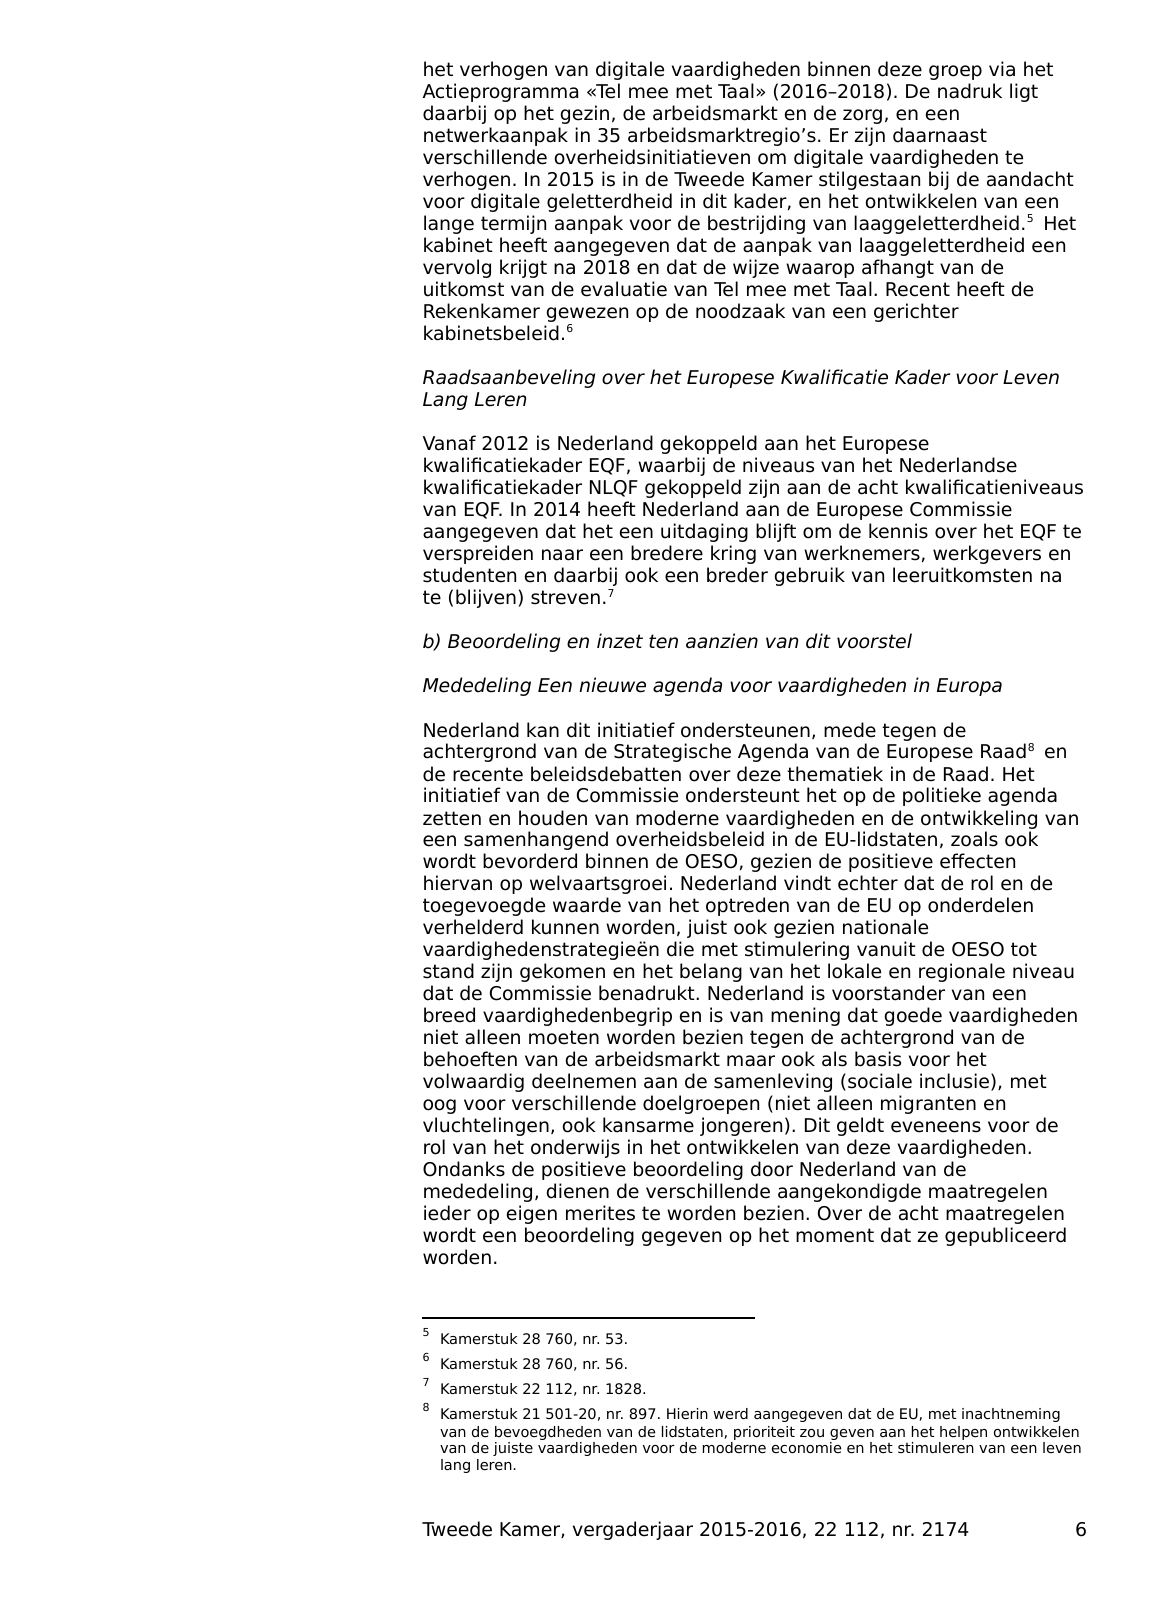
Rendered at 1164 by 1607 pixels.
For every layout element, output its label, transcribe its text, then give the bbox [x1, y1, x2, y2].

text het verhogen van digitale vaardigheden binnen deze groep via het Actieprogramma «Tel mee met Taal» (2016–2018). De nadruk ligt daarbij op het gezin, de arbeidsmarkt en de zorg, en een netwerkaanpak in 35 arbeidsmarktregio’s. Er zijn daarnaast verschillende overheidsinitiatieven om digitale vaardigheden te verhogen. In 2015 is in de Tweede Kamer stilgestaan bij de aandacht voor digitale geletterdheid in dit kader, en het ontwikkelen van een lange termijn aanpak voor de bestrijding van laaggeletterdheid. Het kabinet heeft aangegeven dat de aanpak van laaggeletterdheid een vervolg krijgt na 2018 en dat de wijze waarop afhangt van de uitkomst van de evaluatie van Tel mee met Taal. Recent heeft de Rekenkamer gewezen op de noodzaak van een gerichter kabinetsbeleid. [422, 59, 1087, 345]
text Nederland kan dit initiatief ondersteunen, mede tegen de achtergrond van de Strategische Agenda van de Europese Raad en de recente beleidsdebatten over deze thematiek in de Raad. Het initiatief van de Commissie ondersteunt het op de politieke agenda zetten en houden van moderne vaardigheden en de ontwikkeling van een samenhangend overheidsbeleid in de EU-lidstaten, zoals ook wordt bevorderd binnen de OESO, gezien de positieve effecten hiervan op welvaartsgroei. Nederland vindt echter dat de rol en de toegevoegde waarde van het optreden van de EU op onderdelen verhelderd kunnen worden, juist ook gezien nationale vaardighedenstrategieën die met stimulering vanuit de OESO tot stand zijn gekomen en het belang van het lokale en regionale niveau dat de Commissie benadrukt. Nederland is voorstander van een breed vaardighedenbegrip en is van mening dat goede vaardigheden niet alleen moeten worden bezien tegen de achtergrond van de behoeften van de arbeidsmarkt maar ook als basis voor het volwaardig deelnemen aan de samenleving (sociale inclusie), met oog voor verschillende doelgroepen (niet alleen migranten en vluchtelingen, ook kansarme jongeren). Dit geldt eveneens voor de rol van het onderwijs in het ontwikkelen van deze vaardigheden. [422, 719, 1087, 1159]
text Kamerstuk 28 760, nr. 53. [422, 1327, 1087, 1349]
text Ondanks de positieve beoordeling door Nederland van de mededeling, dienen de verschillende aangekondigde maatregelen ieder op eigen merites te worden bezien. Over de acht maatregelen wordt een beoordeling gegeven op het moment dat ze gepubliceerd worden. [422, 1159, 1087, 1269]
subtitle b) Beoordeling en inzet ten aanzien van dit voorstel [422, 631, 1087, 653]
subtitle Mededeling Een nieuwe agenda voor vaardigheden in Europa [422, 675, 1087, 697]
text Vanaf 2012 is Nederland gekoppeld aan het Europese kwalificatiekader EQF, waarbij de niveaus van het Nederlandse kwalificatiekader NLQF gekoppeld zijn aan de acht kwalificatieniveaus van EQF. In 2014 heeft Nederland aan de Europese Commissie aangegeven dat het een uitdaging blijft om de kennis over het EQF te verspreiden naar een bredere kring van werknemers, werkgevers en studenten en daarbij ook een breder gebruik van leeruitkomsten na te (blijven) streven. [422, 433, 1087, 609]
subtitle Raadsaanbeveling over het Europese Kwalificatie Kader voor Leven Lang Leren [422, 367, 1087, 411]
text Kamerstuk 22 112, nr. 1828. [422, 1377, 1087, 1399]
text Kamerstuk 21 501-20, nr. 897. Hierin werd aangegeven dat de EU, met inachtneming van de bevoegdheden van de lidstaten, prioriteit zou geven aan het helpen ontwikkelen van de juiste vaardigheden voor de moderne economie en het stimuleren van een leven lang leren. [422, 1402, 1087, 1474]
text Kamerstuk 28 760, nr. 56. [422, 1352, 1087, 1374]
